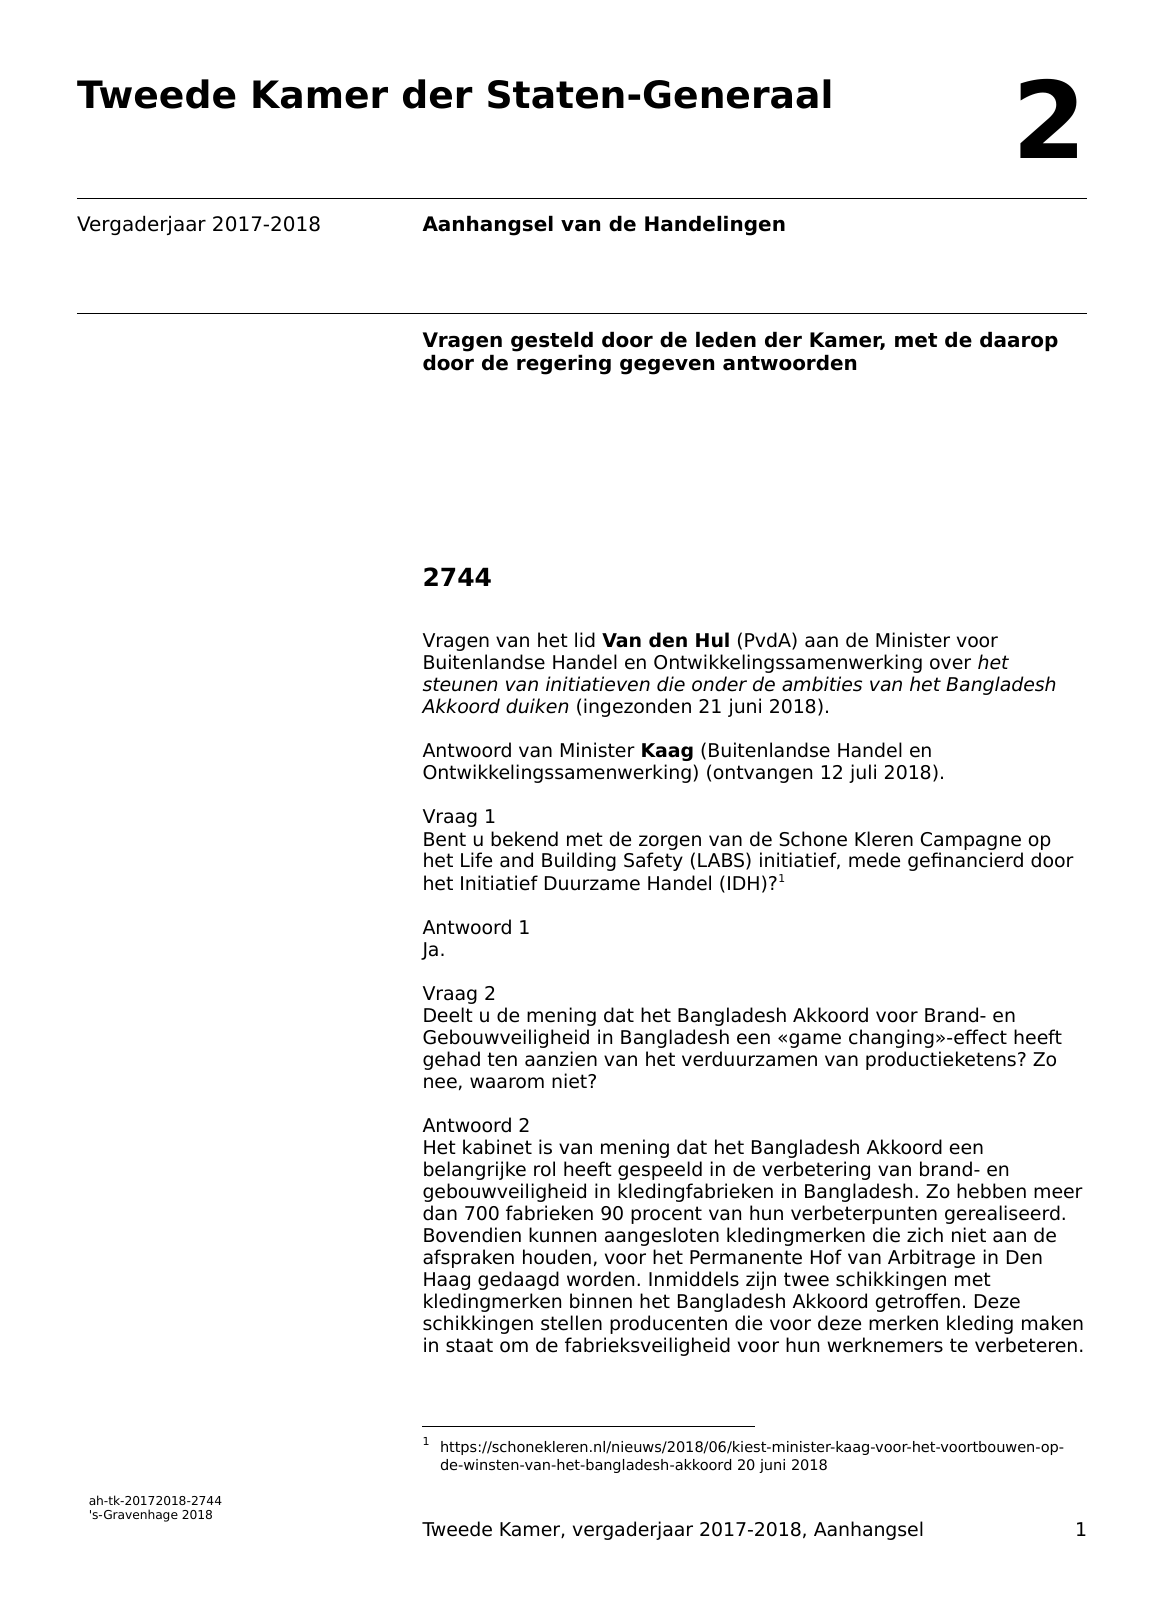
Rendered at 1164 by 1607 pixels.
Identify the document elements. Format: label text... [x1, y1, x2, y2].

table_header 2 [886, 59, 1087, 198]
table_header Tweede Kamer der Staten-Generaal [77, 59, 886, 198]
text Ja. [422, 938, 1087, 961]
text 's-Gravenhage 2018 [88, 1508, 323, 1522]
text Antwoord 2 [422, 1115, 1087, 1137]
text Het kabinet is van mening dat het Bangladesh Akkoord een belangrijke rol heeft gespeeld in de verbetering van brand- en gebouwveiligheid in kledingfabrieken in Bangladesh. Zo hebben meer dan 700 fabrieken 90 procent van hun verbeterpunten gerealiseerd. Bovendien kunnen aangesloten kledingmerken die zich niet aan de afspraken houden, voor het Permanente Hof van Arbitrage in Den Haag gedaagd worden. Inmiddels zijn twee schikkingen met kledingmerken binnen het Bangladesh Akkoord getroffen. Deze schikkingen stellen producenten die voor deze merken kleding maken in staat om de fabrieksveiligheid voor hun werknemers te verbeteren. [422, 1137, 1087, 1357]
text Antwoord van Minister Kaag (Buitenlandse Handel en Ontwikkelingssamenwerking) (ontvangen 12 juli 2018). [422, 740, 1087, 784]
text 2744 [422, 563, 1087, 592]
text Vraag 2 [422, 983, 1087, 1005]
table_cell Vergaderjaar 2017-2018 [77, 199, 422, 313]
table_cell Vragen gesteld door de leden der Kamer, met de daarop door de regering gegeven antwoorden [422, 314, 1087, 375]
text Antwoord 1 [422, 917, 1087, 938]
table_cell [77, 314, 422, 375]
text Vraag 1 [422, 806, 1087, 828]
text Bent u bekend met de zorgen van de Schone Kleren Campagne op het Life and Building Safety (LABS) initiatief, mede gefinancierd door het Initiatief Duurzame Handel (IDH)? [422, 828, 1087, 894]
text https://schonekleren.nl/nieuws/2018/06/kiest-minister-kaag-voor-het-voortbouwen-op-de-winsten-van-het-bangladesh-akkoord 20 juni 2018 [422, 1435, 1087, 1474]
text Deelt u de mening dat het Bangladesh Akkoord voor Brand- en Gebouwveiligheid in Bangladesh een «game changing»-effect heeft gehad ten aanzien van het verduurzamen van productieketens? Zo nee, waarom niet? [422, 1005, 1087, 1093]
text Vragen van het lid Van den Hul (PvdA) aan de Minister voor Buitenlandse Handel en Ontwikkelingssamenwerking over het steunen van initiatieven die onder de ambities van het Bangladesh Akkoord duiken (ingezonden 21 juni 2018). [422, 630, 1087, 718]
table_cell Aanhangsel van de Handelingen [422, 199, 1087, 313]
text ah-tk-20172018-2744 [88, 1494, 323, 1508]
